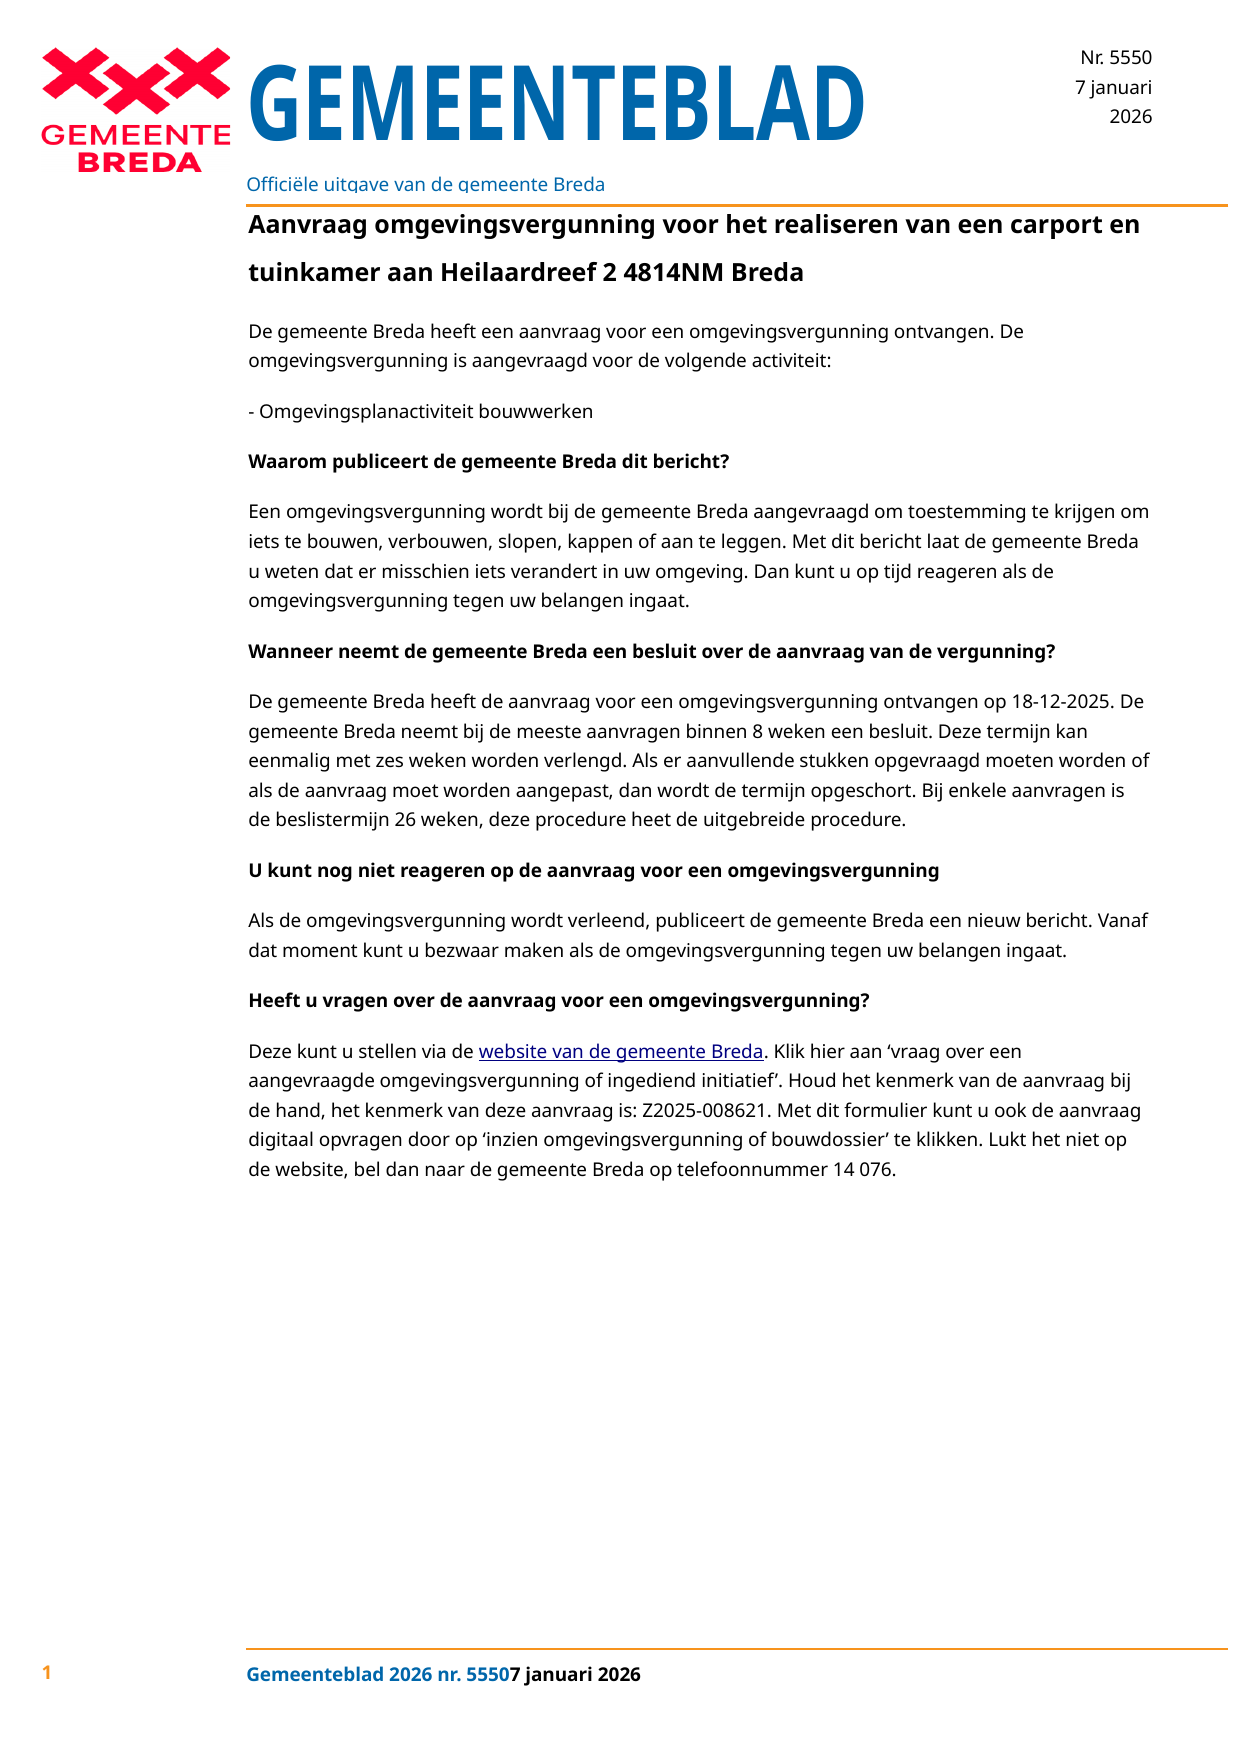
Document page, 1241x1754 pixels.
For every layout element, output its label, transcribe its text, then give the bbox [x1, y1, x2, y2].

text Als de omgevingsvergunning wordt verleend, publiceert de gemeente Breda een nieuw bericht. Vanaf dat moment kunt u bezwaar maken als de omgevingsvergunning tegen uw belangen ingaat. [248, 907, 1152, 963]
text U kunt nog niet reageren op de aanvraag voor een omgevingsvergunning [248, 857, 1152, 883]
text Een omgevingsvergunning wordt bij de gemeente Breda aangevraagd om toestemming te krijgen om iets te bouwen, verbouwen, slopen, kappen of aan te leggen. Met dit bericht laat de gemeente Breda u weten dat er misschien iets verandert in uw omgeving. Dan kunt u op tijd reageren als de omgevingsvergunning tegen uw belangen ingaat. [248, 499, 1152, 613]
text De gemeente Breda heeft de aanvraag voor een omgevingsvergunning ontvangen op 18-12-2025. De gemeente Breda neemt bij de meeste aanvragen binnen 8 weken een besluit. Deze termijn kan eenmalig met zes weken worden verlengd. Als er aanvullende stukken opgevraagd moeten worden of als de aanvraag moet worden aangepast, dan wordt de termijn opgeschort. Bij enkele aanvragen is de beslistermijn 26 weken, deze procedure heet de uitgebreide procedure. [248, 688, 1152, 832]
text Waarom publiceert de gemeente Breda dit bericht? [248, 448, 1152, 474]
text De gemeente Breda heeft een aanvraag voor een omgevingsvergunning ontvangen. De omgevingsvergunning is aangevraagd voor de volgende activiteit: [248, 318, 1152, 373]
text Deze kunt u stellen via de website van de gemeente Breda. Klik hier aan ‘vraag over een aangevraagde omgevingsvergunning of ingediend initiatief’. Houd het kenmerk van de aanvraag bij de hand, het kenmerk van deze aanvraag is: Z2025-008621. Met dit formulier kunt u ook de aanvraag digitaal opvragen door op ‘inzien omgevingsvergunning of bouwdossier’ te klikken. Lukt het niet op de website, bel dan naar de gemeente Breda op telefoonnummer 14 076. [248, 1038, 1152, 1182]
text Wanneer neemt de gemeente Breda een besluit over de aanvraag van de vergunning? [248, 638, 1152, 664]
text Heeft u vragen over de aanvraag voor een omgevingsvergunning? [248, 987, 1152, 1013]
text - Omgevingsplanactiviteit bouwwerken [248, 398, 1152, 424]
text Aanvraag omgevingsvergunning voor het realiseren van een carport en tuinkamer aan Heilaardreef 2 4814NM Breda [248, 207, 1152, 288]
picture [41, 47, 231, 172]
